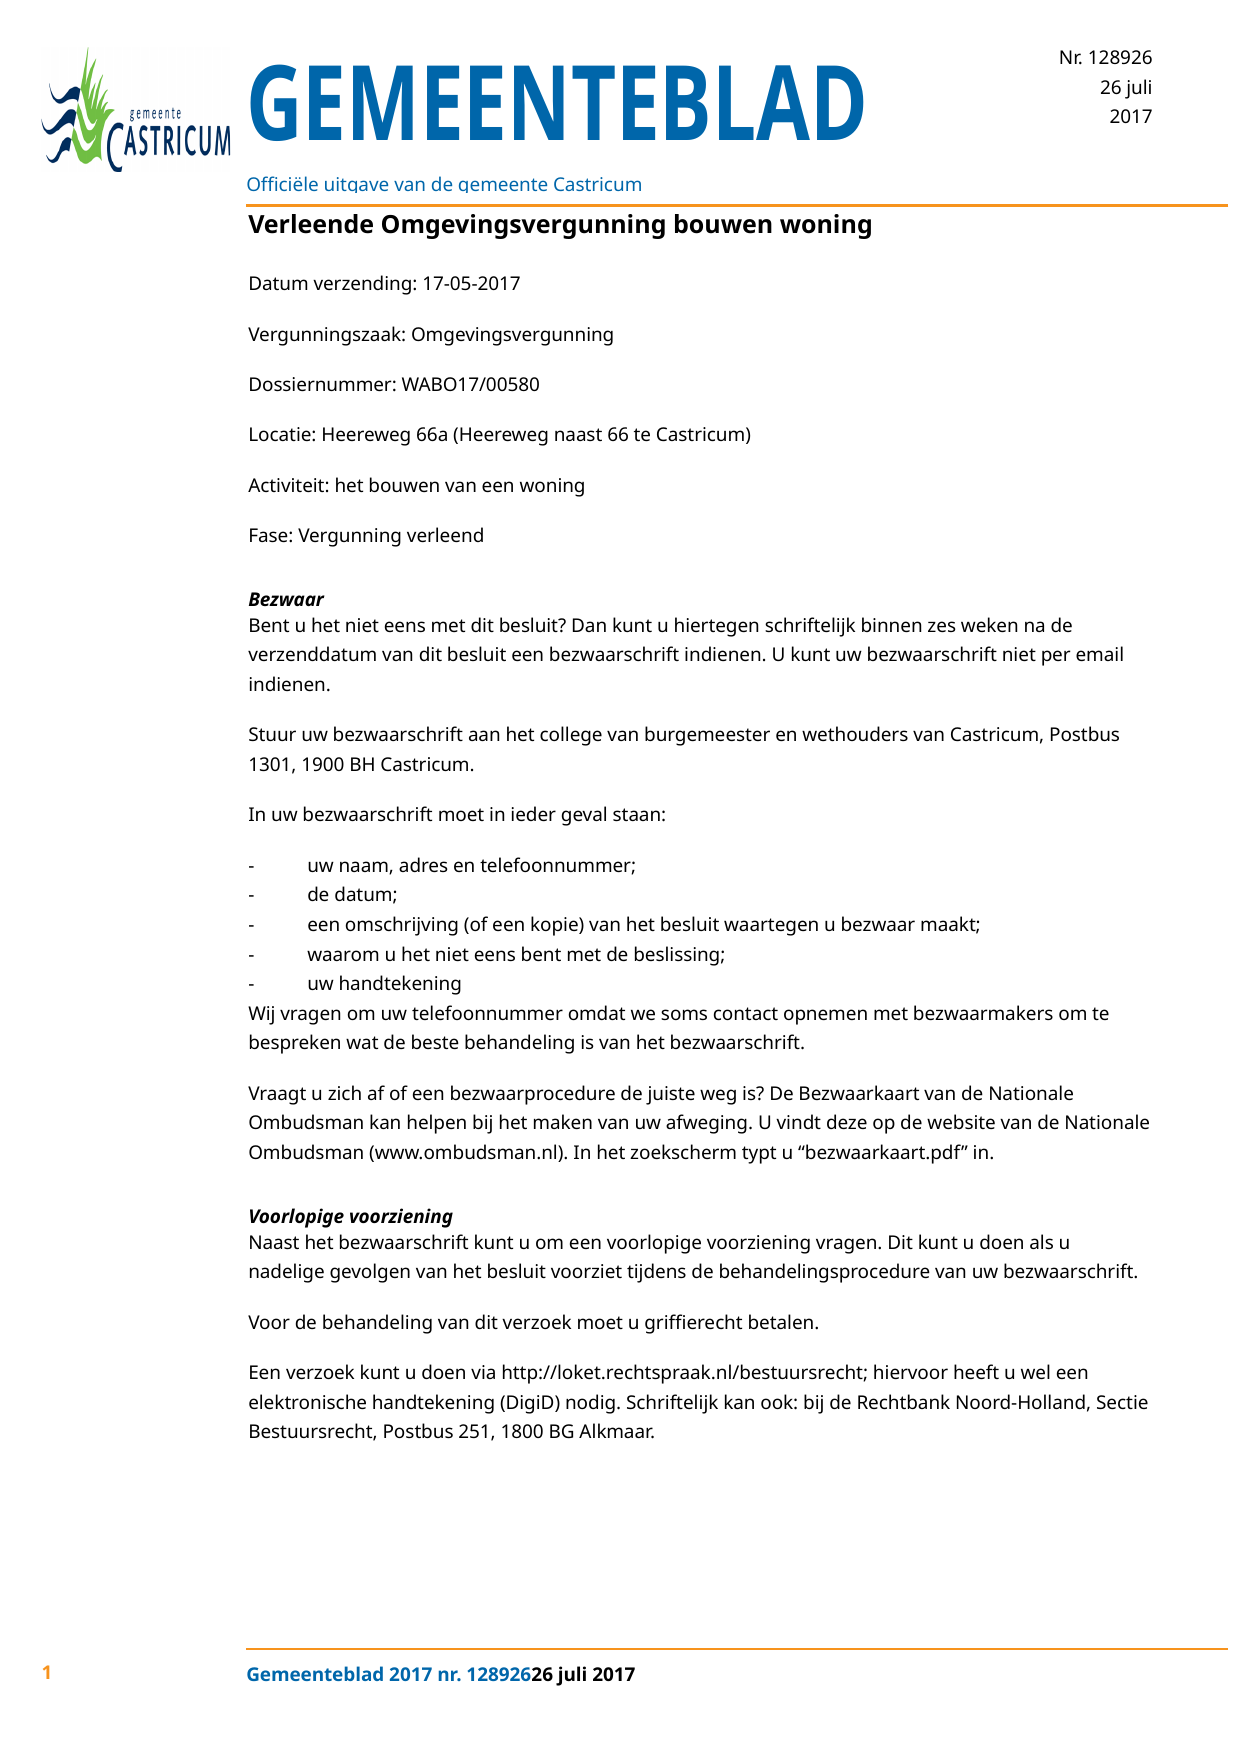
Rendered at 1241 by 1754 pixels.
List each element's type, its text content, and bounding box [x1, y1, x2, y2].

text Een verzoek kunt u doen via http://loket.rechtspraak.nl/bestuursrecht; hiervoor heeft u wel een elektronische handtekening (DigiD) nodig. Schriftelijk kan ook: bij de Rechtbank Noord-Holland, Sectie Bestuursrecht, Postbus 251, 1800 BG Alkmaar. [248, 1359, 1152, 1444]
text Naast het bezwaarschrift kunt u om een voorlopige voorziening vragen. Dit kunt u doen als u nadelige gevolgen van het besluit voorziet tijdens de behandelingsprocedure van uw bezwaarschrift. [248, 1229, 1152, 1284]
text Stuur uw bezwaarschrift aan het college van burgemeester en wethouders van Castricum, Postbus 1301, 1900 BH Castricum. [248, 722, 1152, 777]
text Bent u het niet eens met dit besluit? Dan kunt u hiertegen schriftelijk binnen zes weken na de verzenddatum van dit besluit een bezwaarschrift indienen. U kunt uw bezwaarschrift niet per email indienen. [248, 612, 1152, 697]
list een omschrijving (of een kopie) van het besluit waartegen u bezwaar maakt; [248, 911, 1152, 937]
text Vergunningszaak: Omgevingsvergunning [248, 321, 1152, 346]
text Bezwaar [248, 586, 1152, 612]
list de datum; [248, 882, 1152, 907]
text Wij vragen om uw telefoonnummer omdat we soms contact opnemen met bezwaarmakers om te bespreken wat de beste behandeling is van het bezwaarschrift. [248, 1000, 1152, 1055]
text Locatie: Heereweg 66a (Heereweg naast 66 te Castricum) [248, 422, 1152, 447]
text Voor de behandeling van dit verzoek moet u griffierecht betalen. [248, 1309, 1152, 1334]
text Datum verzending: 17-05-2017 [248, 270, 1152, 296]
picture [41, 47, 231, 172]
list uw naam, adres en telefoonnummer; [248, 852, 1152, 878]
text Dossiernummer: WABO17/00580 [248, 371, 1152, 397]
list uw handtekening [248, 970, 1152, 996]
text Vraagt u zich af of een bezwaarprocedure de juiste weg is? De Bezwaarkaart van de Nationale Ombudsman kan helpen bij het maken van uw afweging. U vindt deze op de website van de Nationale Ombudsman (www.ombudsman.nl). In het zoekscherm typt u “bezwaarkaart.pdf” in. [248, 1080, 1152, 1165]
list waarom u het niet eens bent met de beslissing; [248, 941, 1152, 967]
text Fase: Vergunning verleend [248, 522, 1152, 548]
text Verleende Omgevingsvergunning bouwen woning [248, 207, 1152, 241]
text In uw bezwaarschrift moet in ieder geval staan: [248, 802, 1152, 827]
text Activiteit: het bouwen van een woning [248, 472, 1152, 498]
text Voorlopige voorziening [248, 1203, 1152, 1229]
